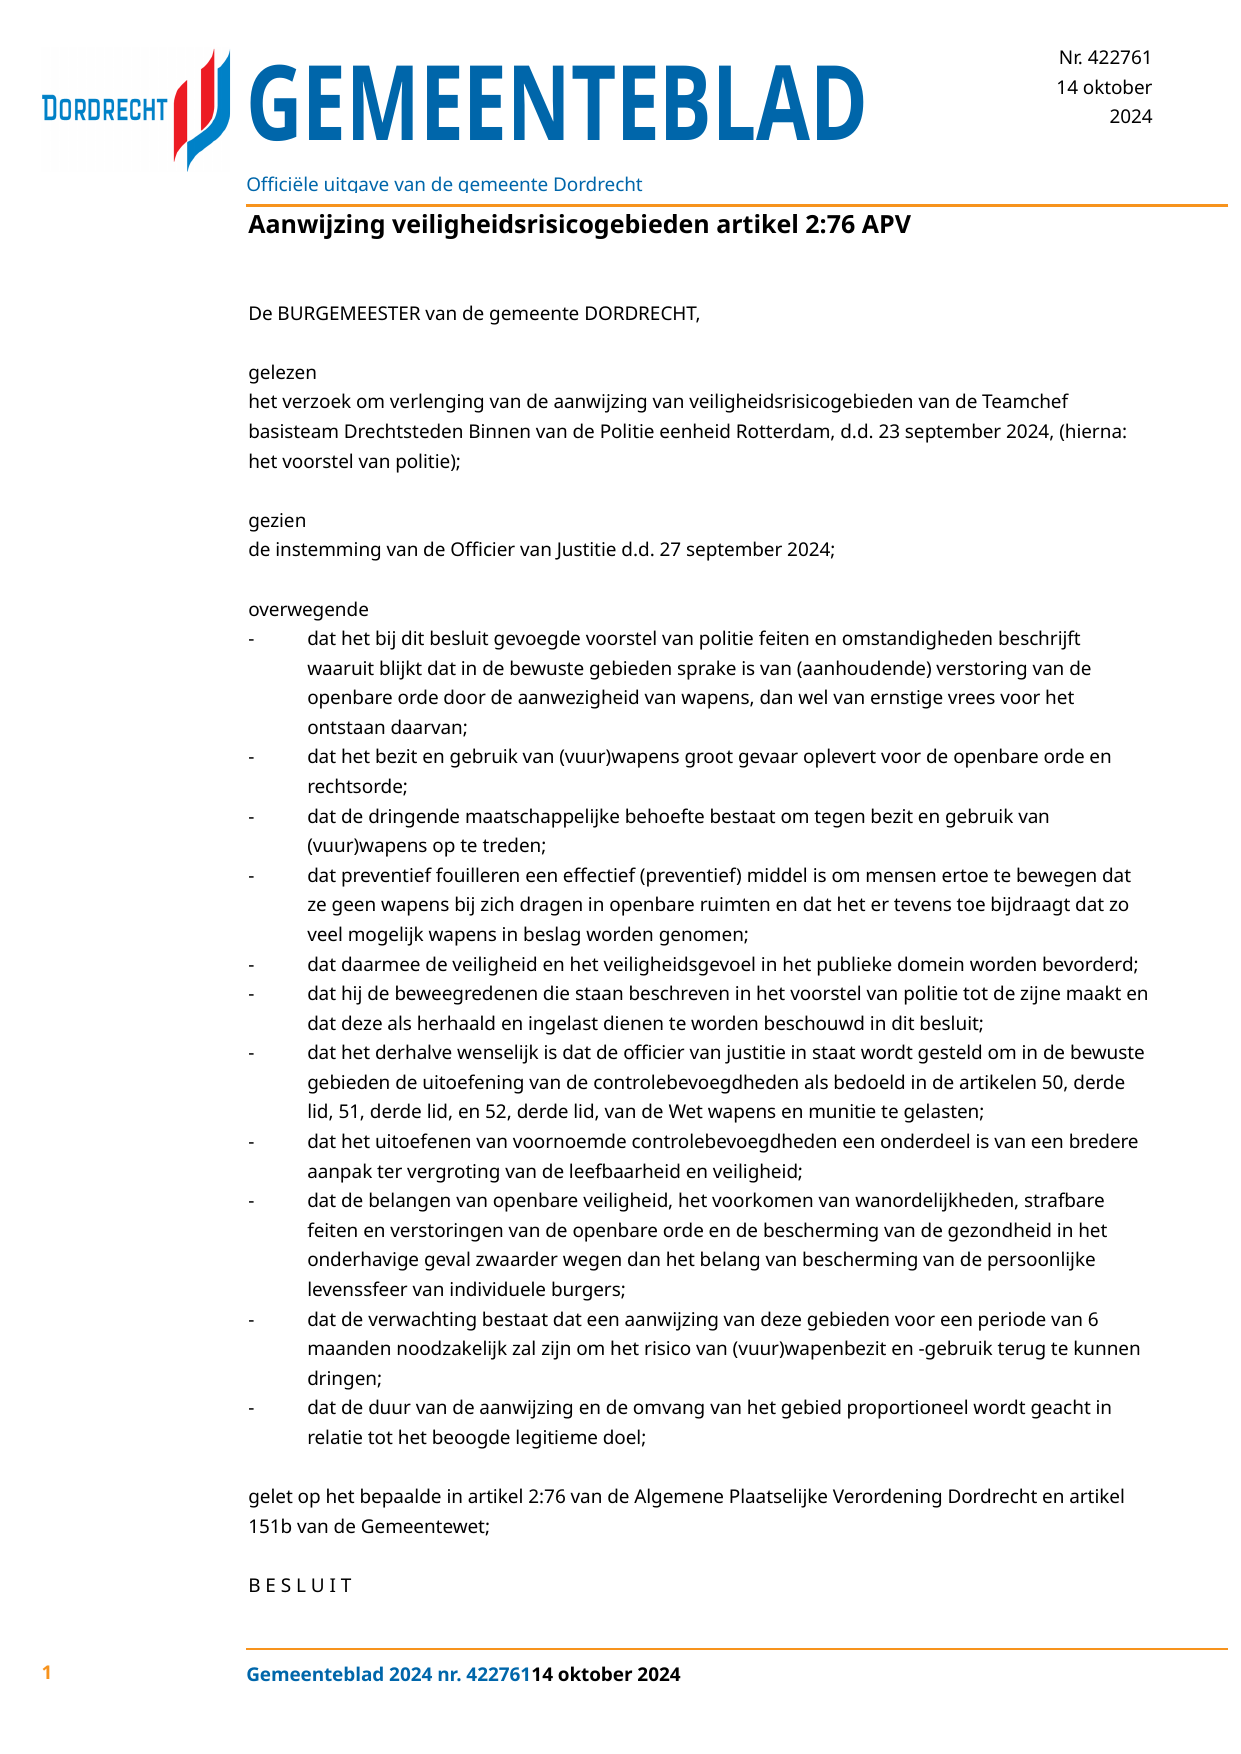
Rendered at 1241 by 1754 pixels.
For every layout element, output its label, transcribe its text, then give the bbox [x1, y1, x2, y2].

list dat daarmee de veiligheid en het veiligheidsgevoel in het publieke domein worden bevorderd; [248, 951, 1152, 976]
text het verzoek om verlenging van de aanwijzing van veiligheidsrisicogebieden van de Teamchef basisteam Drechtsteden Binnen van de Politie eenheid Rotterdam, d.d. 23 september 2024, (hierna: het voorstel van politie); [248, 389, 1152, 473]
picture [41, 47, 231, 172]
text gezien [248, 507, 1152, 533]
list dat de verwachting bestaat dat een aanwijzing van deze gebieden voor een periode van 6 maanden noodzakelijk zal zijn om het risico van (vuur)wapenbezit en -gebruik terug te kunnen dringen; [248, 1306, 1152, 1391]
list dat het derhalve wenselijk is dat de officier van justitie in staat wordt gesteld om in de bewuste gebieden de uitoefening van de controlebevoegdheden als bedoeld in de artikelen 50, derde lid, 51, derde lid, en 52, derde lid, van de Wet wapens en munitie te gelasten; [248, 1039, 1152, 1124]
list dat de belangen van openbare veiligheid, het voorkomen van wanordelijkheden, strafbare feiten en verstoringen van de openbare orde en de bescherming van de gezondheid in het onderhavige geval zwaarder wegen dan het belang van bescherming van de persoonlijke levenssfeer van individuele burgers; [248, 1187, 1152, 1302]
list dat preventief fouilleren een effectief (preventief) middel is om mensen ertoe te bewegen dat ze geen wapens bij zich dragen in openbare ruimten en dat het er tevens toe bijdraagt dat zo veel mogelijk wapens in beslag worden genomen; [248, 862, 1152, 947]
text de instemming van de Officier van Justitie d.d. 27 september 2024; [248, 537, 1152, 562]
text overwegende [248, 596, 1152, 621]
text gelezen [248, 359, 1152, 385]
list dat het bij dit besluit gevoegde voorstel van politie feiten en omstandigheden beschrijft waaruit blijkt dat in de bewuste gebieden sprake is van (aanhoudende) verstoring van de openbare orde door de aanwezigheid van wapens, dan wel van ernstige vrees voor het ontstaan daarvan; [248, 625, 1152, 740]
list dat de dringende maatschappelijke behoefte bestaat om tegen bezit en gebruik van (vuur)wapens op te treden; [248, 803, 1152, 858]
list dat het bezit en gebruik van (vuur)wapens groot gevaar oplevert voor de openbare orde en rechtsorde; [248, 744, 1152, 799]
text gelet op het bepaalde in artikel 2:76 van de Algemene Plaatselijke Verordening Dordrecht en artikel 151b van de Gemeentewet; [248, 1483, 1152, 1538]
list dat het uitoefenen van voornoemde controlebevoegdheden een onderdeel is van een bredere aanpak ter vergroting van de leefbaarheid en veiligheid; [248, 1128, 1152, 1183]
list dat hij de beweegredenen die staan beschreven in het voorstel van politie tot de zijne maakt en dat deze als herhaald en ingelast dienen te worden beschouwd in dit besluit; [248, 980, 1152, 1036]
list dat de duur van de aanwijzing en de omvang van het gebied proportioneel wordt geacht in relatie tot het beoogde legitieme doel; [248, 1394, 1152, 1450]
text De BURGEMEESTER van de gemeente DORDRECHT, [248, 300, 1152, 326]
text Aanwijzing veiligheidsrisicogebieden artikel 2:76 APV [248, 207, 1152, 241]
text B E S L U I T [248, 1572, 1152, 1598]
